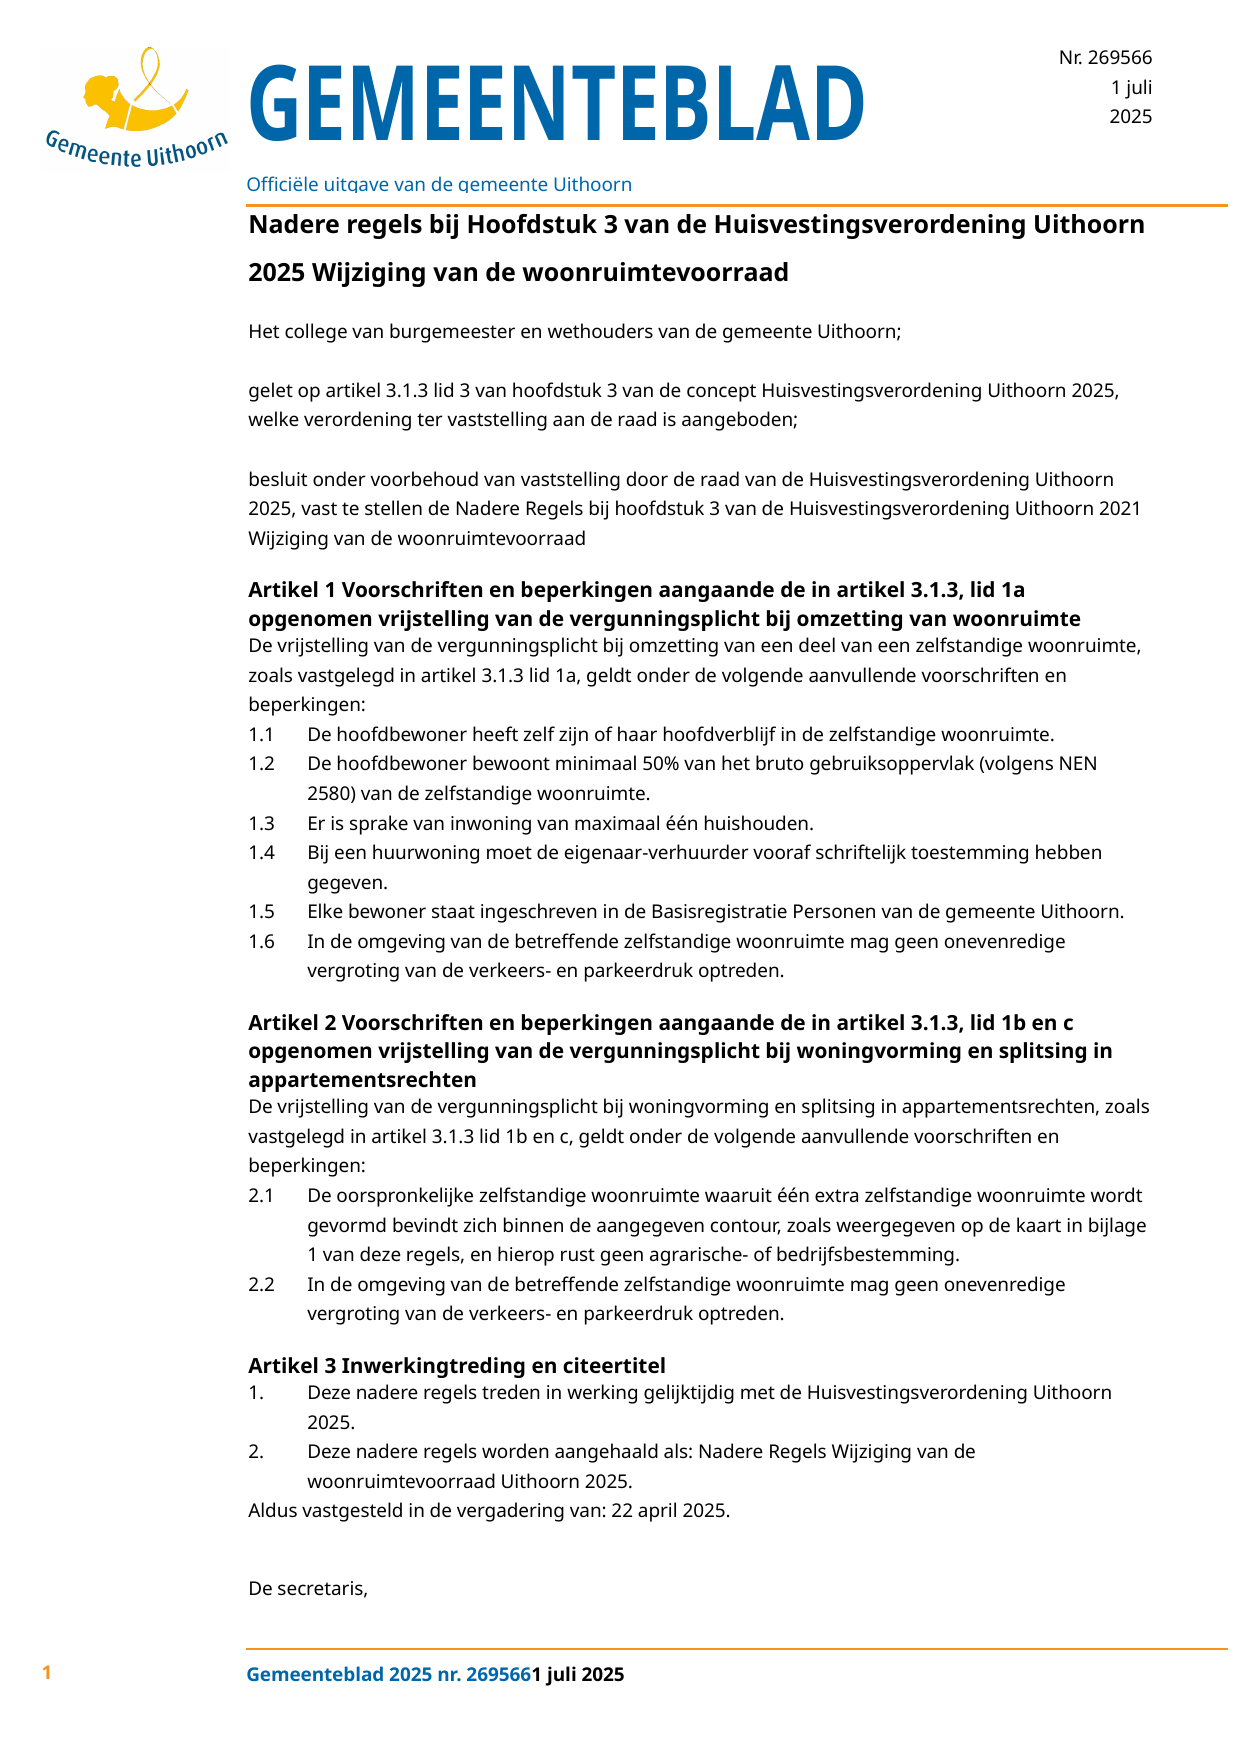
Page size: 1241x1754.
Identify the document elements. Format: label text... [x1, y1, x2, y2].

text De secretaris, [248, 1575, 1152, 1601]
list Elke bewoner staat ingeschreven in de Basisregistratie Personen van de gemeente Uithoorn. [248, 898, 1152, 924]
text Artikel 3 Inwerkingtreding en citeertitel [248, 1351, 1152, 1379]
text Aldus vastgesteld in de vergadering van: 22 april 2025. [248, 1498, 1152, 1523]
text Het college van burgemeester en wethouders van de gemeente Uithoorn; [248, 318, 1152, 344]
list Er is sprake van inwoning van maximaal één huishouden. [248, 810, 1152, 836]
list Deze nadere regels treden in werking gelijktijdig met de Huisvestingsverordening Uithoorn 2025. [248, 1379, 1152, 1435]
picture [41, 47, 231, 172]
text Artikel 1 Voorschriften en beperkingen aangaande de in artikel 3.1.3, lid 1a opgenomen vrijstelling van de vergunningsplicht bij omzetting van woonruimte [248, 575, 1152, 632]
text De vrijstelling van de vergunningsplicht bij omzetting van een deel van een zelfstandige woonruimte, zoals vastgelegd in artikel 3.1.3 lid 1a, geldt onder de volgende aanvullende voorschriften en beperkingen: [248, 632, 1152, 717]
text Artikel 2 Voorschriften en beperkingen aangaande de in artikel 3.1.3, lid 1b en c opgenomen vrijstelling van de vergunningsplicht bij woningvorming en splitsing in appartementsrechten [248, 1008, 1152, 1093]
list De hoofdbewoner bewoont minimaal 50% van het bruto gebruiksoppervlak (volgens NEN 2580) van de zelfstandige woonruimte. [248, 751, 1152, 806]
text Nadere regels bij Hoofdstuk 3 van de Huisvestingsverordening Uithoorn 2025 Wijziging van de woonruimtevoorraad [248, 207, 1152, 288]
list In de omgeving van de betreffende zelfstandige woonruimte mag geen onevenredige vergroting van de verkeers- en parkeerdruk optreden. [248, 1271, 1152, 1326]
text gelet op artikel 3.1.3 lid 3 van hoofdstuk 3 van de concept Huisvestingsverordening Uithoorn 2025, welke verordening ter vaststelling aan de raad is aangeboden; [248, 377, 1152, 432]
list De oorspronkelijke zelfstandige woonruimte waaruit één extra zelfstandige woonruimte wordt gevormd bevindt zich binnen de aangegeven contour, zoals weergegeven op de kaart in bijlage 1 van deze regels, en hierop rust geen agrarische- of bedrijfsbestemming. [248, 1182, 1152, 1267]
list Bij een huurwoning moet de eigenaar-verhuurder vooraf schriftelijk toestemming hebben gegeven. [248, 839, 1152, 895]
list De hoofdbewoner heeft zelf zijn of haar hoofdverblijf in de zelfstandige woonruimte. [248, 721, 1152, 747]
list Deze nadere regels worden aangehaald als: Nadere Regels Wijziging van de woonruimtevoorraad Uithoorn 2025. [248, 1438, 1152, 1494]
text besluit onder voorbehoud van vaststelling door de raad van de Huisvestingsverordening Uithoorn 2025, vast te stellen de Nadere Regels bij hoofdstuk 3 van de Huisvestingsverordening Uithoorn 2021 Wijziging van de woonruimtevoorraad [248, 466, 1152, 551]
list In de omgeving van de betreffende zelfstandige woonruimte mag geen onevenredige vergroting van de verkeers- en parkeerdruk optreden. [248, 928, 1152, 983]
text De vrijstelling van de vergunningsplicht bij woningvorming en splitsing in appartementsrechten, zoals vastgelegd in artikel 3.1.3 lid 1b en c, geldt onder de volgende aanvullende voorschriften en beperkingen: [248, 1093, 1152, 1178]
